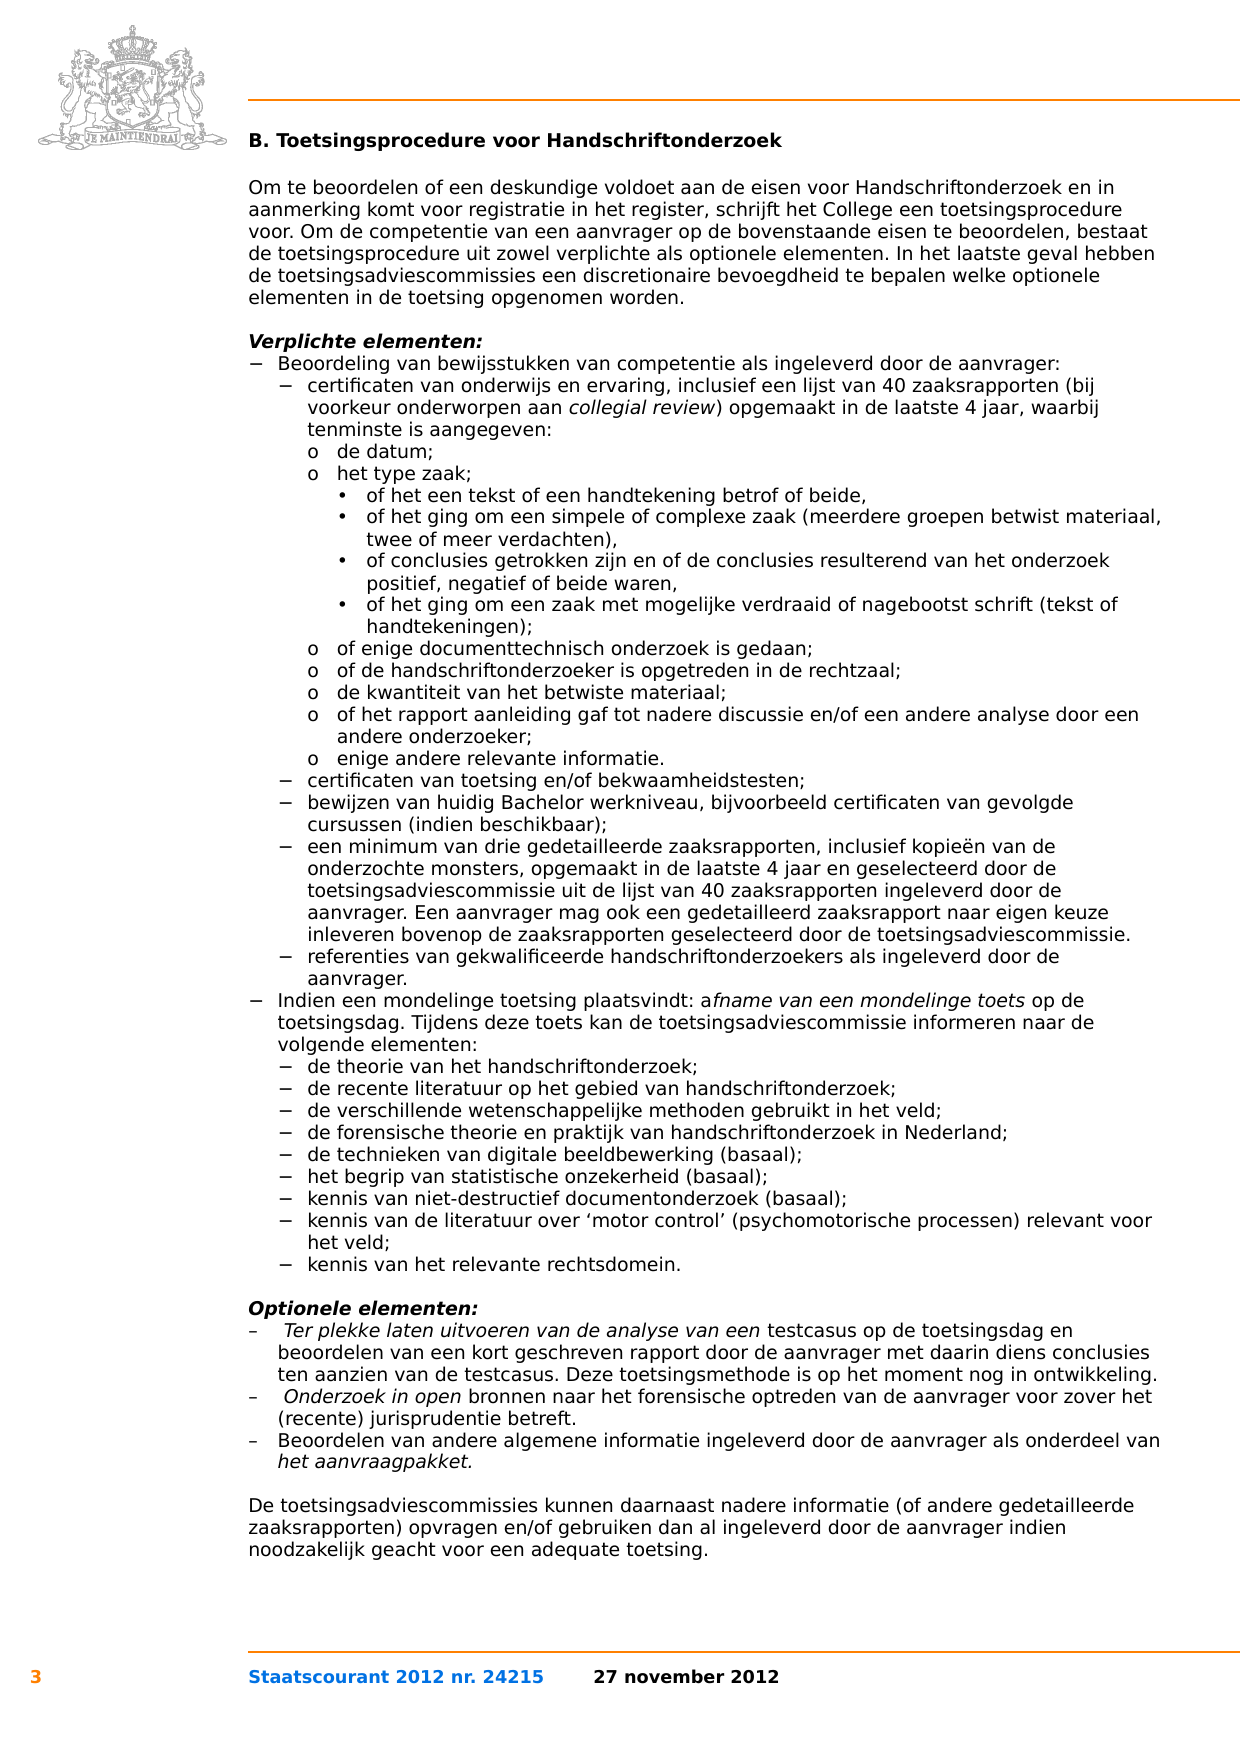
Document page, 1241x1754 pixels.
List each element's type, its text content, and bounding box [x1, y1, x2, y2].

text − de technieken van digitale beeldbewerking (basaal); [278, 1144, 1163, 1166]
text De toetsingsadviescommissies kunnen daarnaast nadere informatie (of andere gedetailleerde zaaksrapporten) opvragen en/of gebruiken dan al ingeleverd door de aanvrager indien noodzakelijk geacht voor een adequate toetsing. [248, 1495, 1163, 1561]
text • of het een tekst of een handtekening betrof of beide, [337, 484, 1163, 506]
text o de kwantiteit van het betwiste materiaal; [307, 682, 1163, 704]
text o de datum; [307, 441, 1163, 462]
text o het type zaak; [307, 462, 1163, 484]
text • of conclusies getrokken zijn en of de conclusies resulterend van het onderzoek positief, negatief of beide waren, [337, 550, 1163, 594]
text Optionele elementen: [248, 1298, 1163, 1319]
text − referenties van gekwalificeerde handschriftonderzoekers als ingeleverd door de aanvrager. [278, 946, 1163, 990]
text − certificaten van toetsing en/of bekwaamheidstesten; [278, 770, 1163, 792]
text − kennis van het relevante rechtsdomein. [278, 1254, 1163, 1276]
text o of enige documenttechnisch onderzoek is gedaan; [307, 638, 1163, 660]
text Verplichte elementen: [248, 331, 1163, 353]
text – Onderzoek in open bronnen naar het forensische optreden van de aanvrager voor zover het (recente) jurisprudentie betreft. [248, 1386, 1163, 1429]
text − de forensische theorie en praktijk van handschriftonderzoek in Nederland; [278, 1122, 1163, 1144]
text – Ter plekke laten uitvoeren van de analyse van een testcasus op de toetsingsdag en beoordelen van een kort geschreven rapport door de aanvrager met daarin diens conclusies ten aanzien van de testcasus. Deze toetsingsmethode is op het moment nog in ontwikkeling. [248, 1319, 1163, 1386]
text − bewijzen van huidig Bachelor werkniveau, bijvoorbeeld certificaten van gevolgde cursussen (indien beschikbaar); [278, 792, 1163, 836]
text − de recente literatuur op het gebied van handschriftonderzoek; [278, 1078, 1163, 1100]
text • of het ging om een simpele of complexe zaak (meerdere groepen betwist materiaal, twee of meer verdachten), [337, 506, 1163, 550]
text Om te beoordelen of een deskundige voldoet aan de eisen voor Handschriftonderzoek en in aanmerking komt voor registratie in het register, schrijft het College een toetsingsprocedure voor. Om de competentie van een aanvrager op de bovenstaande eisen te beoordelen, bestaat de toetsingsprocedure uit zowel verplichte als optionele elementen. In het laatste geval hebben de toetsingsadviescommissies een discretionaire bevoegdheid te bepalen welke optionele elementen in de toetsing opgenomen worden. [248, 177, 1163, 309]
text − de verschillende wetenschappelijke methoden gebruikt in het veld; [278, 1100, 1163, 1122]
text − een minimum van drie gedetailleerde zaaksrapporten, inclusief kopieën van de onderzochte monsters, opgemaakt in de laatste 4 jaar en geselecteerd door de toetsingsadviescommissie uit de lijst van 40 zaaksrapporten ingeleverd door de aanvrager. Een aanvrager mag ook een gedetailleerd zaaksrapport naar eigen keuze inleveren bovenop de zaaksrapporten geselecteerd door de toetsingsadviescommissie. [278, 836, 1163, 946]
text − Beoordeling van bewijsstukken van competentie als ingeleverd door de aanvrager: [248, 353, 1163, 374]
text – Beoordelen van andere algemene informatie ingeleverd door de aanvrager als onderdeel van het aanvraagpakket. [248, 1429, 1163, 1473]
text • of het ging om een zaak met mogelijke verdraaid of nagebootst schrift (tekst of handtekeningen); [337, 594, 1163, 638]
text − Indien een mondelinge toetsing plaatsvindt: afname van een mondelinge toets op de toetsingsdag. Tijdens deze toets kan de toetsingsadviescommissie informeren naar de volgende elementen: [248, 990, 1163, 1056]
text − kennis van de literatuur over ‘motor control’ (psychomotorische processen) relevant voor het veld; [278, 1210, 1163, 1254]
subtitle B. Toetsingsprocedure voor Handschriftonderzoek [248, 130, 1163, 152]
text o of de handschriftonderzoeker is opgetreden in de rechtzaal; [307, 660, 1163, 682]
text o enige andere relevante informatie. [307, 748, 1163, 770]
text − certificaten van onderwijs en ervaring, inclusief een lijst van 40 zaaksrapporten (bij voorkeur onderworpen aan collegial review) opgemaakt in de laatste 4 jaar, waarbij tenminste is aangegeven: [278, 374, 1163, 441]
text o of het rapport aanleiding gaf tot nadere discussie en/of een andere analyse door een andere onderzoeker; [307, 704, 1163, 748]
text − de theorie van het handschriftonderzoek; [278, 1056, 1163, 1078]
picture [38, 25, 227, 150]
text − het begrip van statistische onzekerheid (basaal); [278, 1166, 1163, 1188]
text − kennis van niet-destructief documentonderzoek (basaal); [278, 1188, 1163, 1210]
